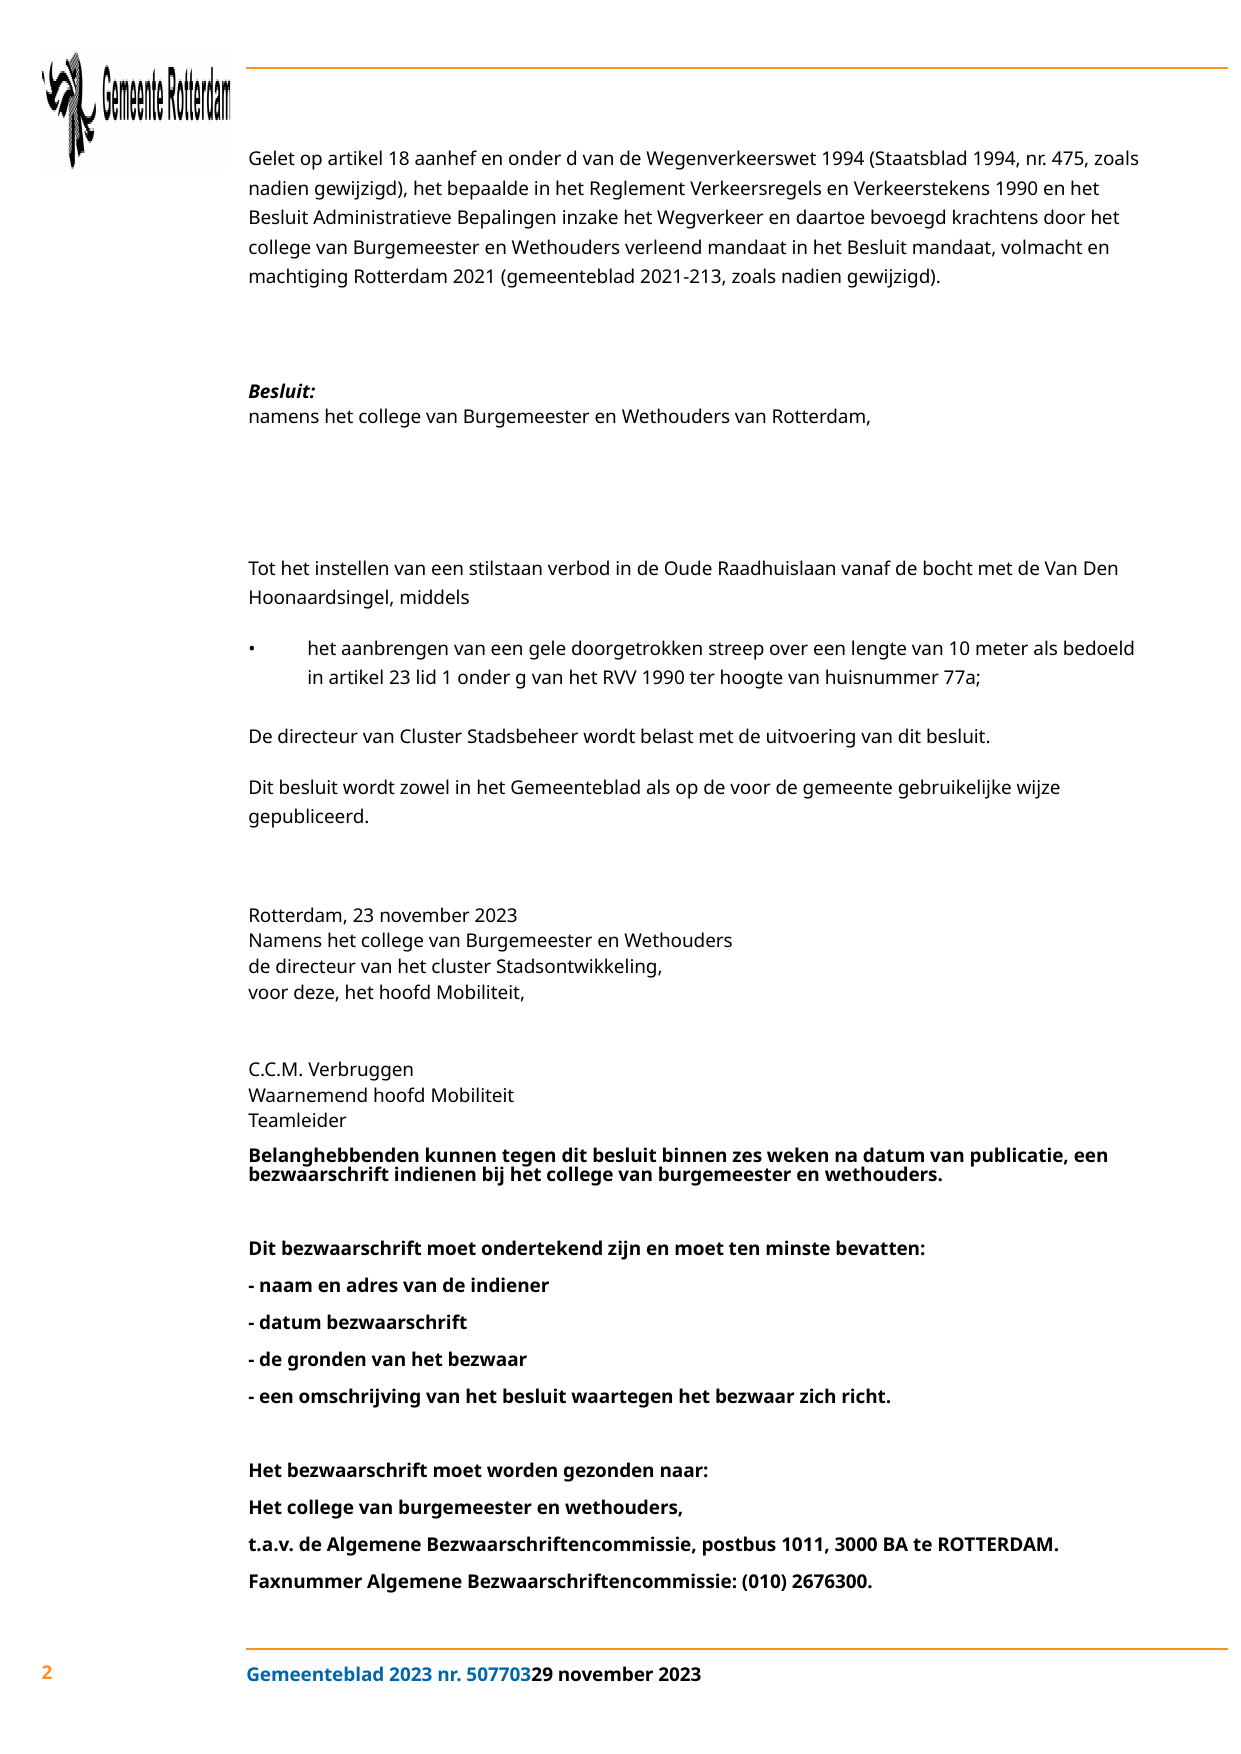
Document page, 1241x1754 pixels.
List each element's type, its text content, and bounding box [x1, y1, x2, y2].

text - een omschrijving van het besluit waartegen het bezwaar zich richt. [248, 1388, 1152, 1407]
text Teamleider [248, 1108, 1152, 1133]
text - datum bezwaarschrift [248, 1314, 1152, 1333]
text Rotterdam, 23 november 2023 [248, 902, 1152, 928]
text - de gronden van het bezwaar [248, 1351, 1152, 1371]
text Besluit: [248, 378, 1152, 404]
text Het college van burgemeester en wethouders, [248, 1499, 1152, 1518]
text Faxnummer Algemene Bezwaarschriftencommissie: (010) 2676300. [248, 1573, 1152, 1592]
text Waarnemend hoofd Mobiliteit [248, 1082, 1152, 1108]
text namens het college van Burgemeester en Wethouders van Rotterdam, [248, 404, 1152, 429]
text Belanghebbenden kunnen tegen dit besluit binnen zes weken na datum van publicatie, een bezwaarschrift indienen bij het college van burgemeester en wethouders. [248, 1147, 1152, 1186]
text voor deze, het hoofd Mobiliteit, [248, 979, 1152, 1005]
text Dit bezwaarschrift moet ondertekend zijn en moet ten minste bevatten: [248, 1240, 1152, 1259]
text Dit besluit wordt zowel in het Gemeenteblad als op de voor de gemeente gebruikelijke wijze gepubliceerd. [248, 774, 1152, 829]
text de directeur van het cluster Stadsontwikkeling, [248, 953, 1152, 979]
text C.C.M. Verbruggen [248, 1056, 1152, 1082]
text - naam en adres van de indiener [248, 1277, 1152, 1297]
picture [41, 47, 231, 172]
text Tot het instellen van een stilstaan verbod in de Oude Raadhuislaan vanaf de bocht met de Van Den Hoonaardsingel, middels [248, 555, 1152, 610]
text De directeur van Cluster Stadsbeheer wordt belast met de uitvoering van dit besluit. [248, 724, 1152, 749]
text Gelet op artikel 18 aanhef en onder d van de Wegenverkeerswet 1994 (Staatsblad 1994, nr. 475, zoals nadien gewijzigd), het bepaalde in het Reglement Verkeersregels en Verkeerstekens 1990 en het Besluit Administratieve Bepalingen inzake het Wegverkeer en daartoe bevoegd krachtens door het college van Burgemeester en Wethouders verleend mandaat in het Besluit mandaat, volmacht en machtiging Rotterdam 2021 (gemeenteblad 2021-213, zoals nadien gewijzigd). [248, 145, 1152, 289]
text Namens het college van Burgemeester en Wethouders [248, 928, 1152, 953]
list het aanbrengen van een gele doorgetrokken streep over een lengte van 10 meter als bedoeld in artikel 23 lid 1 onder g van het RVV 1990 ter hoogte van huisnummer 77a; [248, 635, 1152, 690]
text t.a.v. de Algemene Bezwaarschriftencommissie, postbus 1011, 3000 BA te ROTTERDAM. [248, 1536, 1152, 1555]
text Het bezwaarschrift moet worden gezonden naar: [248, 1462, 1152, 1481]
